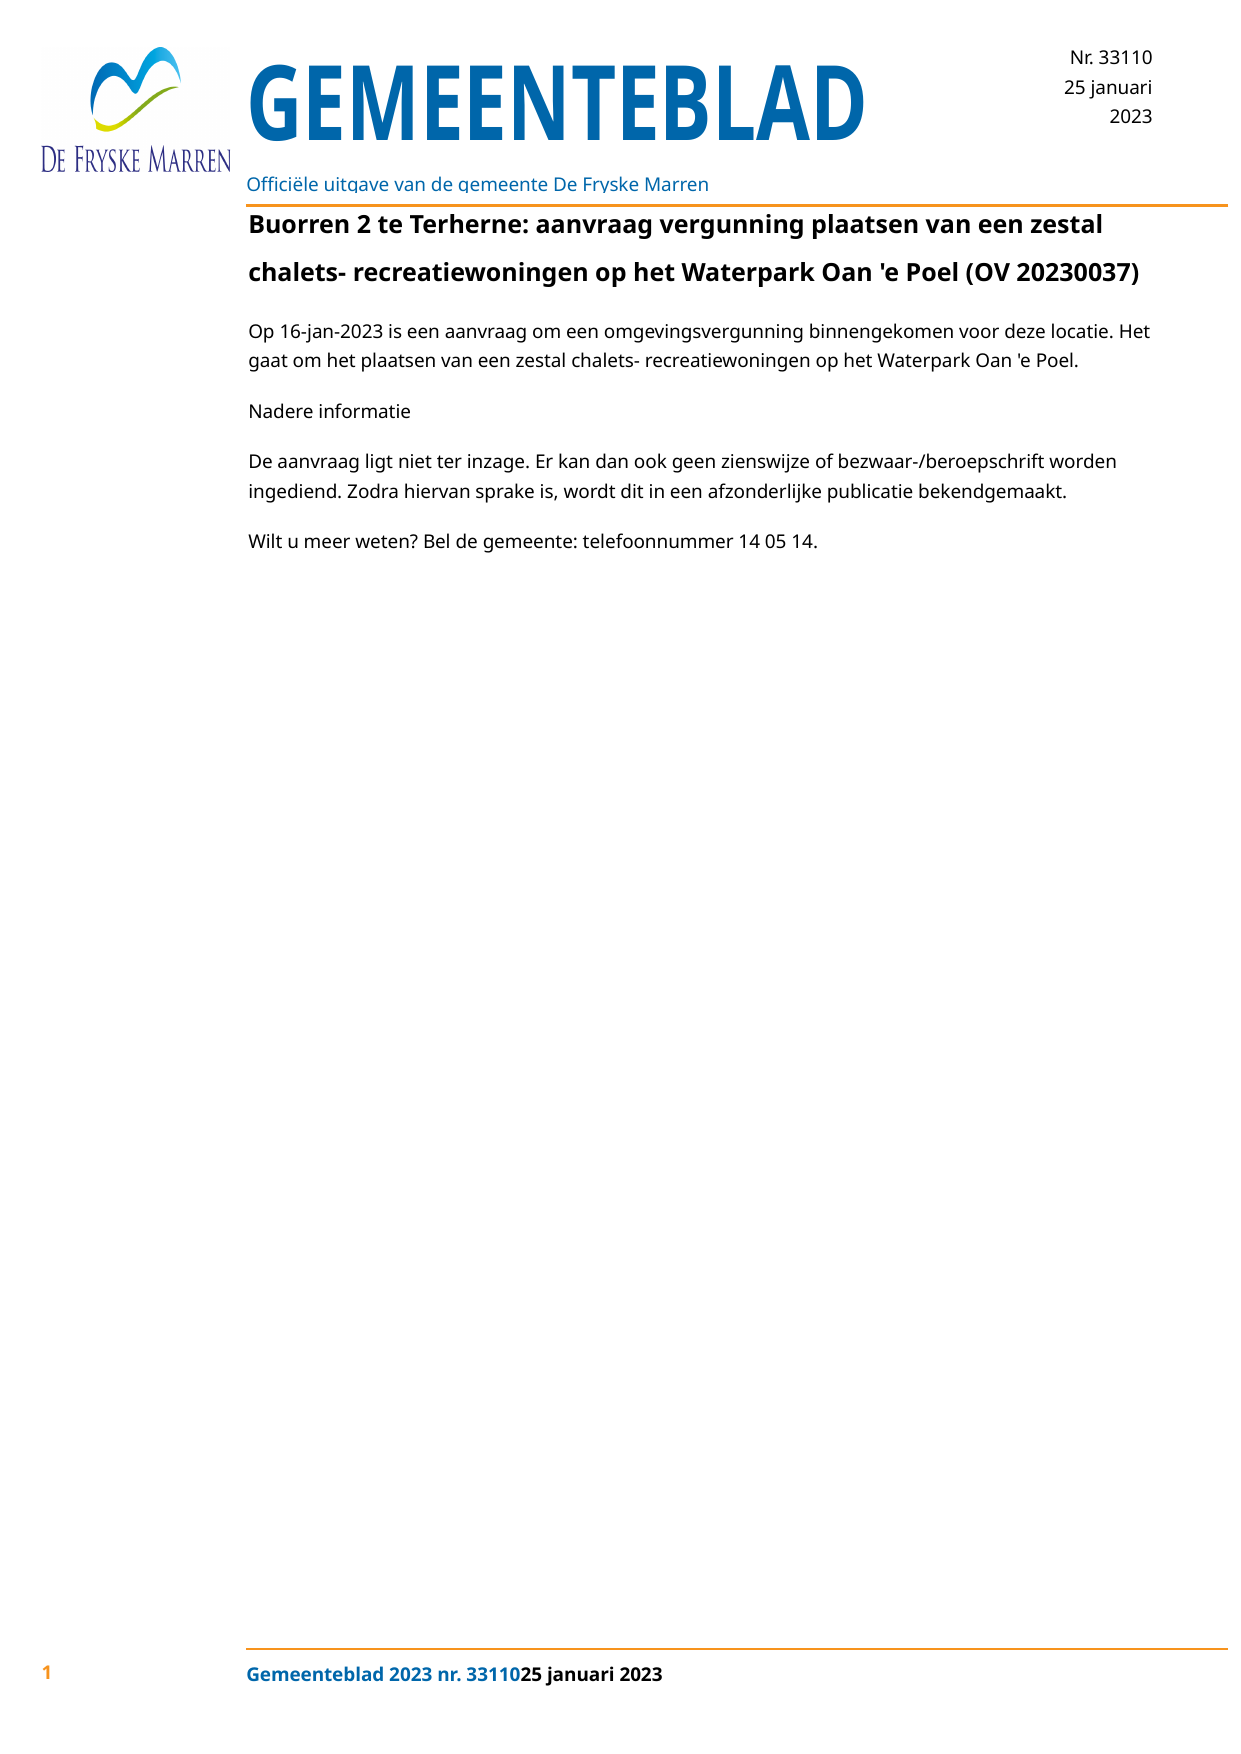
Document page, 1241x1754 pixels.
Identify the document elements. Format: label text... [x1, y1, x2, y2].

text Nadere informatie [248, 398, 1152, 424]
text Wilt u meer weten? Bel de gemeente: telefoonnummer 14 05 14. [248, 528, 1152, 554]
picture [41, 47, 231, 172]
text Op 16-jan-2023 is een aanvraag om een omgevingsvergunning binnengekomen voor deze locatie. Het gaat om het plaatsen van een zestal chalets- recreatiewoningen op het Waterpark Oan 'e Poel. [248, 318, 1152, 373]
text Buorren 2 te Terherne: aanvraag vergunning plaatsen van een zestal chalets- recreatiewoningen op het Waterpark Oan 'e Poel (OV 20230037) [248, 207, 1152, 288]
text De aanvraag ligt niet ter inzage. Er kan dan ook geen zienswijze of bezwaar-/beroepschrift worden ingediend. Zodra hiervan sprake is, wordt dit in een afzonderlijke publicatie bekendgemaakt. [248, 448, 1152, 504]
